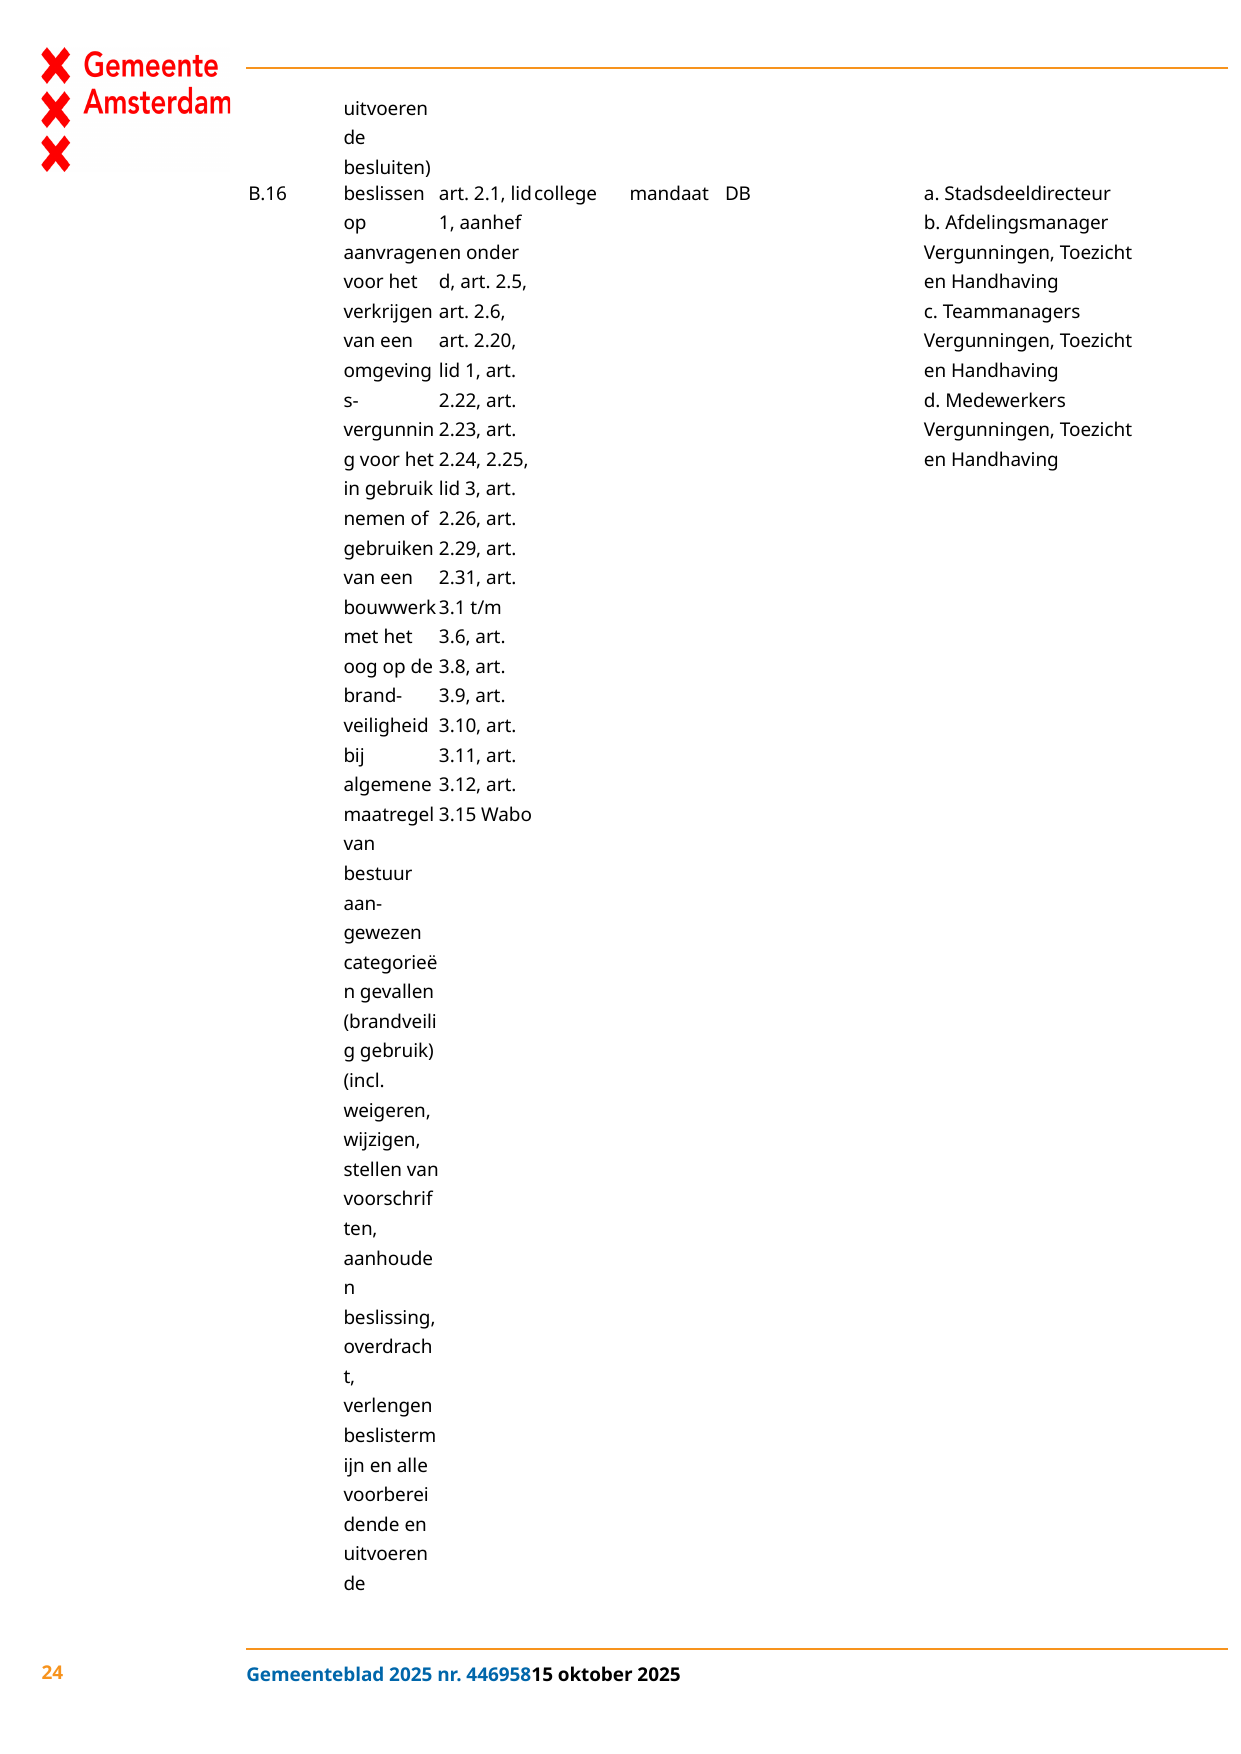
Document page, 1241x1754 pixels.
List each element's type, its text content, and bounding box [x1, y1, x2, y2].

table_cell [820, 180, 924, 1596]
table_cell mandaat [629, 180, 725, 1596]
table_cell [534, 95, 629, 180]
table_cell [820, 95, 924, 180]
table_cell [924, 95, 1152, 180]
table_cell beslissen op aanvragen voor het verkrijgen van een omgevings-vergunning voor het in gebruik nemen of gebruiken van een bouwwerk met het oog op de brand-veiligheid bij algemene maatregel van bestuur aan-gewezen categorieën gevallen (brandveilig gebruik) (incl. weigeren, wijzigen, stellen van voorschriften, aanhouden beslissing, overdracht, verlengen beslistermijn en alle voorbereidende en uitvoerende [343, 180, 439, 1596]
picture [41, 47, 231, 172]
table_cell a. Stadsdeeldirecteur b. Afdelingsmanager Vergunningen, Toezicht en Handhaving c. Teammanagers Vergunningen, Toezicht en Handhaving d. Medewerkers Vergunningen, Toezicht en Handhaving [924, 180, 1152, 1596]
table_cell art. 2.1, lid 1, aanhef en onder d, art. 2.5, art. 2.6, art. 2.20, lid 1, art. 2.22, art. 2.23, art. 2.24, 2.25, lid 3, art. 2.26, art. 2.29, art. 2.31, art. 3.1 t/m 3.6, art. 3.8, art. 3.9, art. 3.10, art. 3.11, art. 3.12, art. 3.15 Wabo [439, 180, 534, 1596]
table_cell [439, 95, 534, 180]
table_cell college [534, 180, 629, 1596]
table_cell [248, 95, 343, 180]
table_cell [629, 95, 725, 180]
table_cell uitvoerende besluiten) [343, 95, 439, 180]
table_cell DB [725, 180, 820, 1596]
table_cell B.16 [248, 180, 343, 1596]
table_cell [725, 95, 820, 180]
